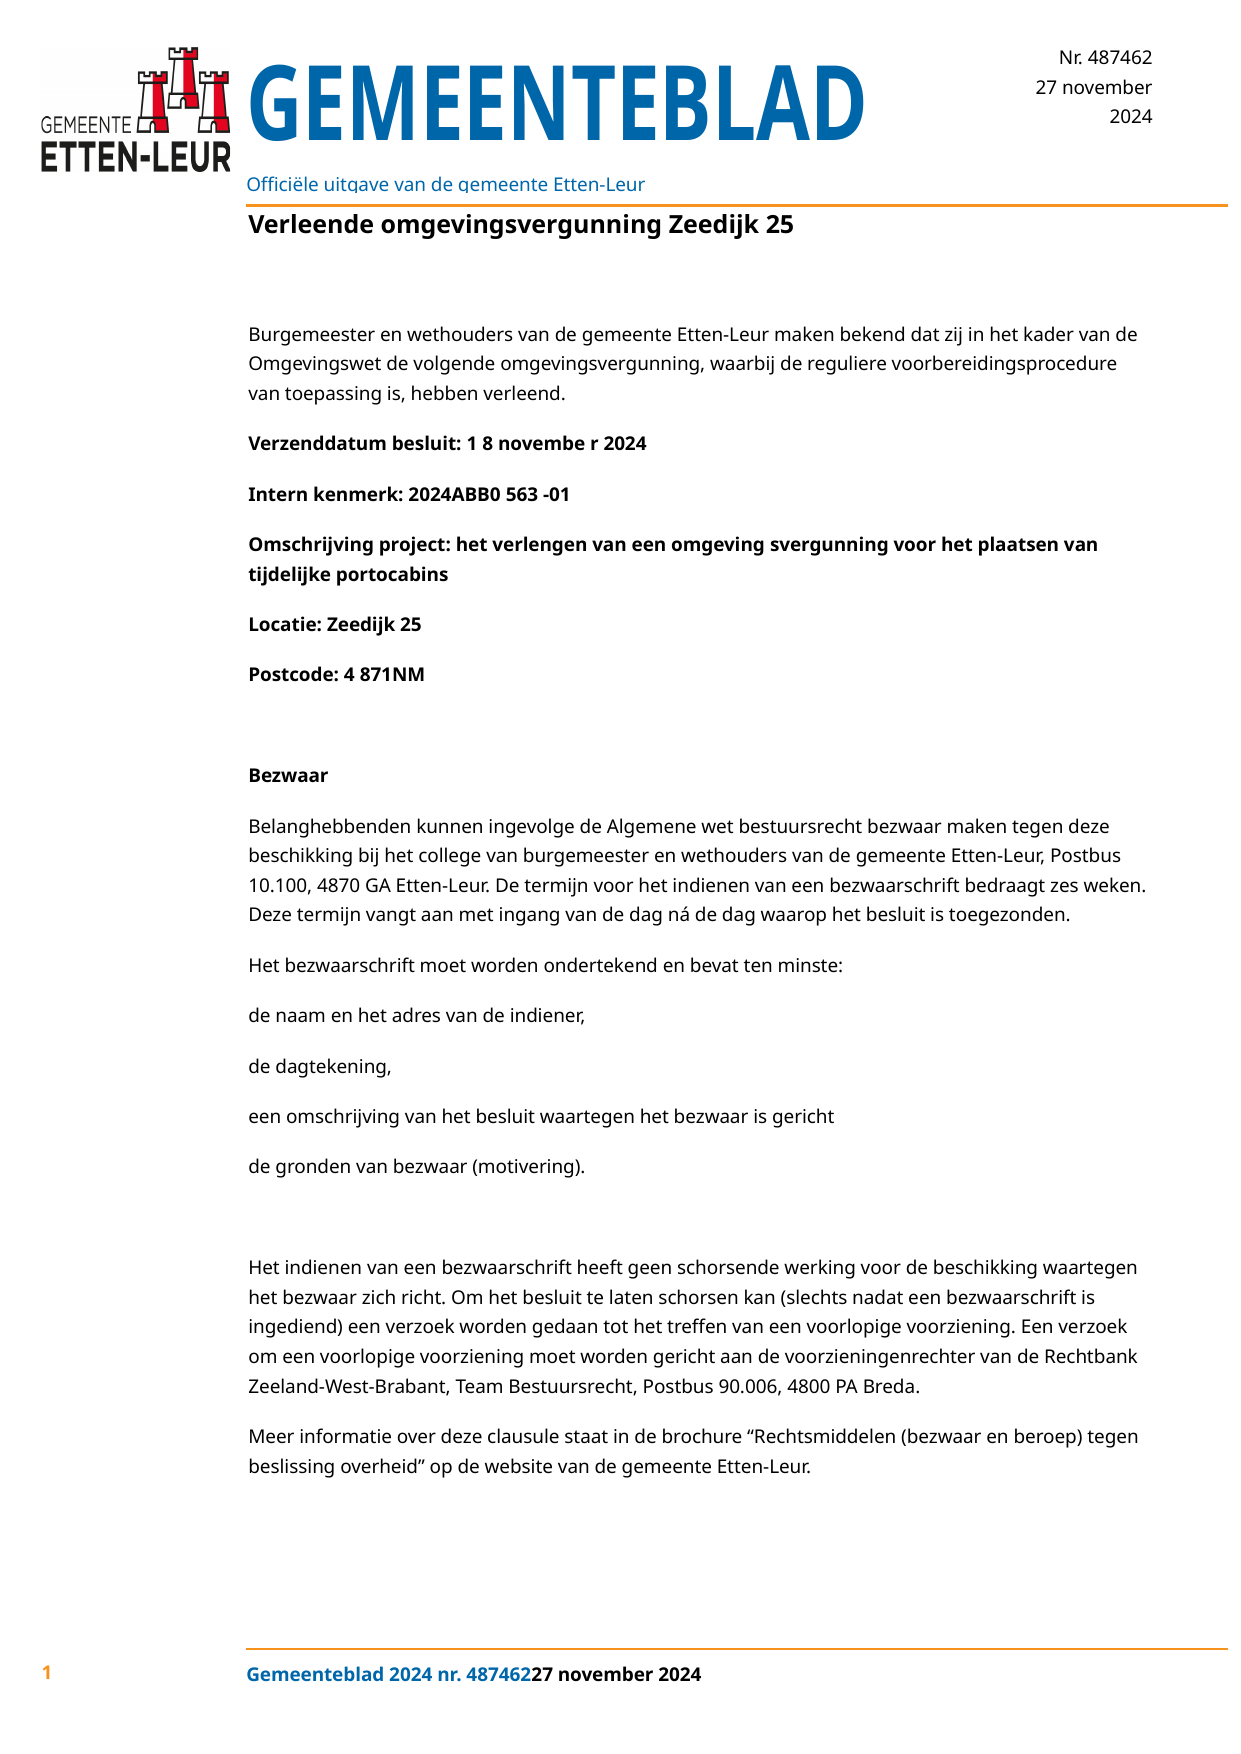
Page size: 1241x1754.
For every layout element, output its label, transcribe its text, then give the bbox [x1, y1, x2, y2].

text Burgemeester en wethouders van de gemeente Etten-Leur maken bekend dat zij in het kader van de Omgevingswet de volgende omgevingsvergunning, waarbij de reguliere voorbereidingsprocedure van toepassing is, hebben verleend. [248, 321, 1152, 406]
text de gronden van bezwaar (motivering). [248, 1154, 1152, 1179]
text Bezwaar [248, 762, 1152, 788]
text een omschrijving van het besluit waartegen het bezwaar is gericht [248, 1103, 1152, 1129]
text Verleende omgevingsvergunning Zeedijk 25 [248, 207, 1152, 241]
text Het bezwaarschrift moet worden ondertekend en bevat ten minste: [248, 952, 1152, 978]
picture [41, 47, 231, 172]
text Locatie: Zeedijk 25 [248, 611, 1152, 637]
text Verzenddatum besluit: 1 8 novembe r 2024 [248, 430, 1152, 456]
text de dagtekening, [248, 1053, 1152, 1078]
text Intern kenmerk: 2024ABB0 563 -01 [248, 481, 1152, 506]
text Omschrijving project: het verlengen van een omgeving svergunning voor het plaatsen van tijdelijke portocabins [248, 531, 1152, 586]
text Belanghebbenden kunnen ingevolge de Algemene wet bestuursrecht bezwaar maken tegen deze beschikking bij het college van burgemeester en wethouders van de gemeente Etten-Leur, Postbus 10.100, 4870 GA Etten-Leur. De termijn voor het indienen van een bezwaarschrift bedraagt zes weken. Deze termijn vangt aan met ingang van de dag ná de dag waarop het besluit is toegezonden. [248, 813, 1152, 927]
text de naam en het adres van de indiener, [248, 1002, 1152, 1028]
text Postcode: 4 871NM [248, 662, 1152, 687]
text Het indienen van een bezwaarschrift heeft geen schorsende werking voor de beschikking waartegen het bezwaar zich richt. Om het besluit te laten schorsen kan (slechts nadat een bezwaarschrift is ingediend) een verzoek worden gedaan tot het treffen van een voorlopige voorziening. Een verzoek om een voorlopige voorziening moet worden gericht aan de voorzieningenrechter van de Rechtbank Zeeland-West-Brabant, Team Bestuursrecht, Postbus 90.006, 4800 PA Breda. [248, 1254, 1152, 1398]
text Meer informatie over deze clausule staat in de brochure “Rechtsmiddelen (bezwaar en beroep) tegen beslissing overheid” op de website van de gemeente Etten-Leur. [248, 1423, 1152, 1478]
